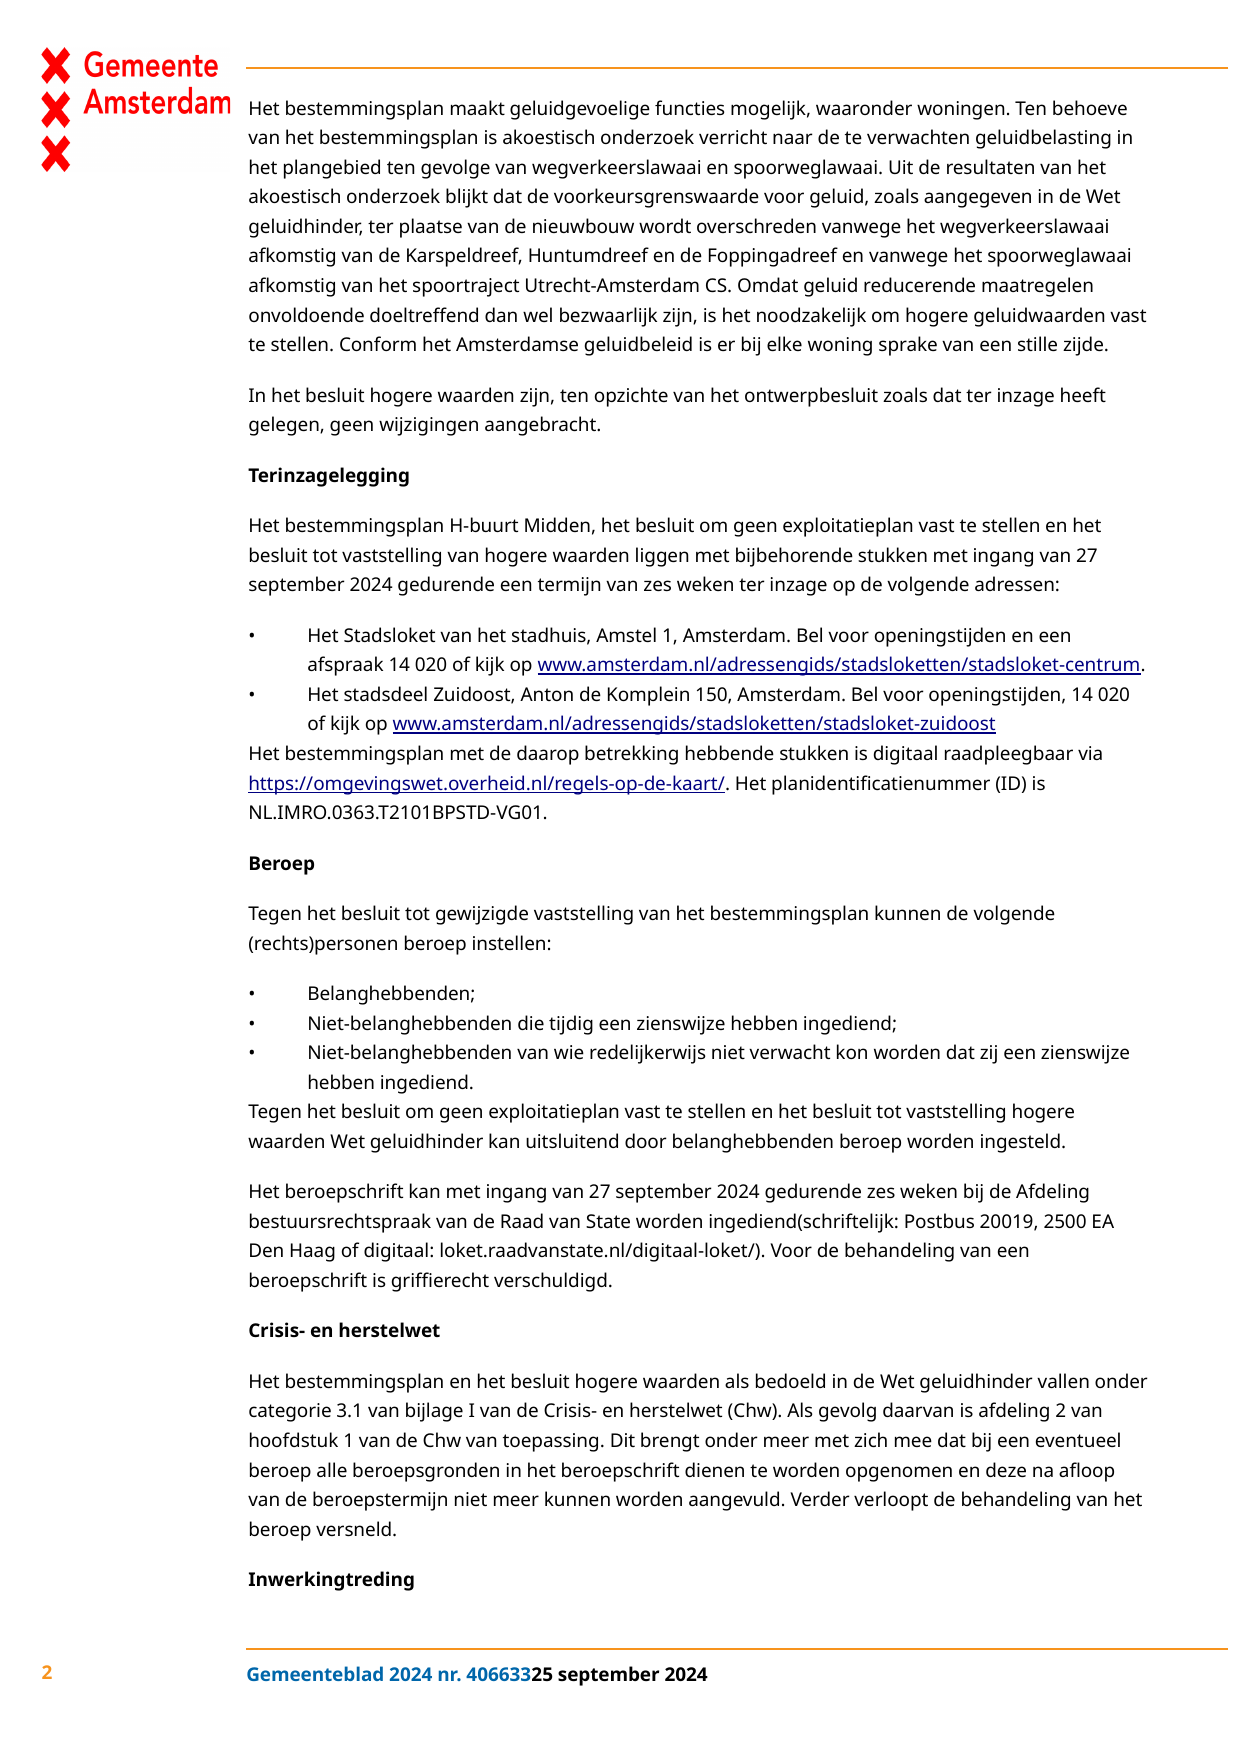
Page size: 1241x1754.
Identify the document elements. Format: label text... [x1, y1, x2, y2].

text Het bestemmingsplan en het besluit hogere waarden als bedoeld in de Wet geluidhinder vallen onder categorie 3.1 van bijlage I van de Crisis- en herstelwet (Chw). Als gevolg daarvan is afdeling 2 van hoofdstuk 1 van de Chw van toepassing. Dit brengt onder meer met zich mee dat bij een eventueel beroep alle beroepsgronden in het beroepschrift dienen te worden opgenomen en deze na afloop van de beroepstermijn niet meer kunnen worden aangevuld. Verder verloopt de behandeling van het beroep versneld. [248, 1368, 1152, 1542]
text Inwerkingtreding [248, 1566, 1152, 1592]
text Het bestemmingsplan H-buurt Midden, het besluit om geen exploitatieplan vast te stellen en het besluit tot vaststelling van hogere waarden liggen met bijbehorende stukken met ingang van 27 september 2024 gedurende een termijn van zes weken ter inzage op de volgende adressen: [248, 512, 1152, 597]
text Het bestemmingsplan met de daarop betrekking hebbende stukken is digitaal raadpleegbaar via https://omgevingswet.overheid.nl/regels-op-de-kaart/. Het planidentificatienummer (ID) is NL.IMRO.0363.T2101BPSTD-VG01. [248, 740, 1152, 825]
list Belanghebbenden; [248, 980, 1152, 1006]
list Niet-belanghebbenden van wie redelijkerwijs niet verwacht kon worden dat zij een zienswijze hebben ingediend. [248, 1039, 1152, 1095]
text Het bestemmingsplan maakt geluidgevoelige functies mogelijk, waaronder woningen. Ten behoeve van het bestemmingsplan is akoestisch onderzoek verricht naar de te verwachten geluidbelasting in het plangebied ten gevolge van wegverkeerslawaai en spoorweglawaai. Uit de resultaten van het akoestisch onderzoek blijkt dat de voorkeursgrenswaarde voor geluid, zoals aangegeven in de Wet geluidhinder, ter plaatse van de nieuwbouw wordt overschreden vanwege het wegverkeerslawaai afkomstig van de Karspeldreef, Huntumdreef en de Foppingadreef en vanwege het spoorweglawaai afkomstig van het spoortraject Utrecht-Amsterdam CS. Omdat geluid reducerende maatregelen onvoldoende doeltreffend dan wel bezwaarlijk zijn, is het noodzakelijk om hogere geluidwaarden vast te stellen. Conform het Amsterdamse geluidbeleid is er bij elke woning sprake van een stille zijde. [248, 95, 1152, 357]
text Tegen het besluit tot gewijzigde vaststelling van het bestemmingsplan kunnen de volgende (rechts)personen beroep instellen: [248, 900, 1152, 956]
list Het Stadsloket van het stadhuis, Amstel 1, Amsterdam. Bel voor openingstijden en een afspraak 14 020 of kijk op www.amsterdam.nl/adressengids/stadsloketten/stadsloket-centrum. [248, 622, 1152, 677]
picture [41, 47, 231, 172]
text Crisis- en herstelwet [248, 1318, 1152, 1343]
list Het stadsdeel Zuidoost, Anton de Komplein 150, Amsterdam. Bel voor openingstijden, 14 020 of kijk op www.amsterdam.nl/adressengids/stadsloketten/stadsloket-zuidoost [248, 681, 1152, 736]
text Terinzagelegging [248, 462, 1152, 488]
text In het besluit hogere waarden zijn, ten opzichte van het ontwerpbesluit zoals dat ter inzage heeft gelegen, geen wijzigingen aangebracht. [248, 382, 1152, 437]
text Beroep [248, 850, 1152, 876]
text Het beroepschrift kan met ingang van 27 september 2024 gedurende zes weken bij de Afdeling bestuursrechtspraak van de Raad van State worden ingediend(schriftelijk: Postbus 20019, 2500 EA Den Haag of digitaal: loket.raadvanstate.nl/digitaal-loket/). Voor de behandeling van een beroepschrift is griffierecht verschuldigd. [248, 1178, 1152, 1293]
list Niet-belanghebbenden die tijdig een zienswijze hebben ingediend; [248, 1010, 1152, 1036]
text Tegen het besluit om geen exploitatieplan vast te stellen en het besluit tot vaststelling hogere waarden Wet geluidhinder kan uitsluitend door belanghebbenden beroep worden ingesteld. [248, 1098, 1152, 1154]
